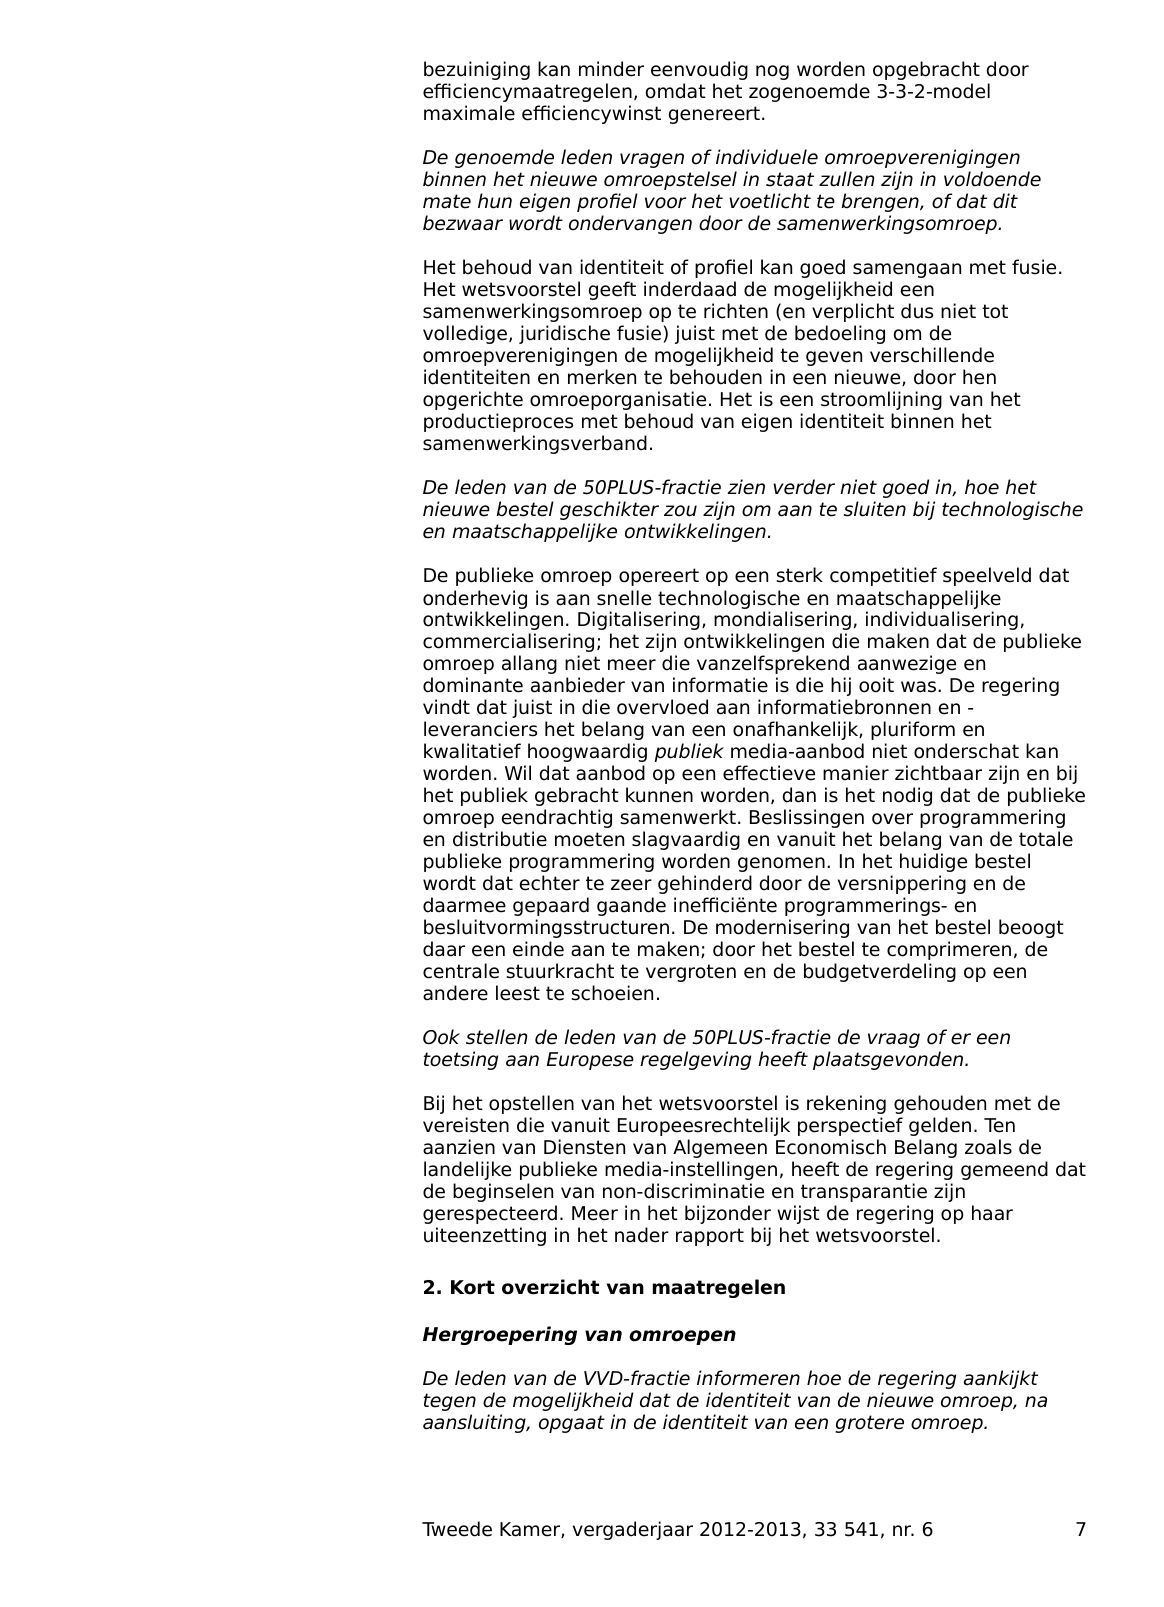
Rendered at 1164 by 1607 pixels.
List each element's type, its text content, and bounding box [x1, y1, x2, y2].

text De leden van de VVD-fractie informeren hoe de regering aankijkt tegen de mogelijkheid dat de identiteit van de nieuwe omroep, na aansluiting, opgaat in de identiteit van een grotere omroep. [422, 1368, 1087, 1434]
text De leden van de 50PLUS-fractie zien verder niet goed in, hoe het nieuwe bestel geschikter zou zijn om aan te sluiten bij technologische en maatschappelijke ontwikkelingen. [422, 477, 1087, 543]
text De genoemde leden vragen of individuele omroepverenigingen binnen het nieuwe omroepstelsel in staat zullen zijn in voldoende mate hun eigen profiel voor het voetlicht te brengen, of dat dit bezwaar wordt ondervangen door de samenwerkingsomroep. [422, 147, 1087, 235]
text De publieke omroep opereert op een sterk competitief speelveld dat onderhevig is aan snelle technologische en maatschappelijke ontwikkelingen. Digitalisering, mondialisering, individualisering, commercialisering; het zijn ontwikkelingen die maken dat de publieke omroep allang niet meer die vanzelfsprekend aanwezige en dominante aanbieder van informatie is die hij ooit was. De regering vindt dat juist in die overvloed aan informatiebronnen en -leveranciers het belang van een onafhankelijk, pluriform en kwalitatief hoogwaardig publiek media-aanbod niet onderschat kan worden. Wil dat aanbod op een effectieve manier zichtbaar zijn en bij het publiek gebracht kunnen worden, dan is het nodig dat de publieke omroep eendrachtig samenwerkt. Beslissingen over programmering en distributie moeten slagvaardig en vanuit het belang van de totale publieke programmering worden genomen. In het huidige bestel wordt dat echter te zeer gehinderd door de versnippering en de daarmee gepaard gaande inefficiënte programmerings- en besluitvormingsstructuren. De modernisering van het bestel beoogt daar een einde aan te maken; door het bestel te comprimeren, de centrale stuurkracht te vergroten en de budgetverdeling op een andere leest te schoeien. [422, 565, 1087, 1005]
text Het behoud van identiteit of profiel kan goed samengaan met fusie. Het wetsvoorstel geeft inderdaad de mogelijkheid een samenwerkingsomroep op te richten (en verplicht dus niet tot volledige, juridische fusie) juist met de bedoeling om de omroepverenigingen de mogelijkheid te geven verschillende identiteiten en merken te behouden in een nieuwe, door hen opgerichte omroeporganisatie. Het is een stroomlijning van het productieproces met behoud van eigen identiteit binnen het samenwerkingsverband. [422, 257, 1087, 455]
text Ook stellen de leden van de 50PLUS-fractie de vraag of er een toetsing aan Europese regelgeving heeft plaatsgevonden. [422, 1027, 1087, 1071]
subtitle Hergroepering van omroepen [422, 1324, 1087, 1346]
text Bij het opstellen van het wetsvoorstel is rekening gehouden met de vereisten die vanuit Europeesrechtelijk perspectief gelden. Ten aanzien van Diensten van Algemeen Economisch Belang zoals de landelijke publieke media-instellingen, heeft de regering gemeend dat de beginselen van non-discriminatie en transparantie zijn gerespecteerd. Meer in het bijzonder wijst de regering op haar uiteenzetting in het nader rapport bij het wetsvoorstel. [422, 1093, 1087, 1247]
text bezuiniging kan minder eenvoudig nog worden opgebracht door efficiencymaatregelen, omdat het zogenoemde 3-3-2-model maximale efficiencywinst genereert. [422, 59, 1087, 125]
subtitle 2. Kort overzicht van maatregelen [422, 1277, 1087, 1299]
